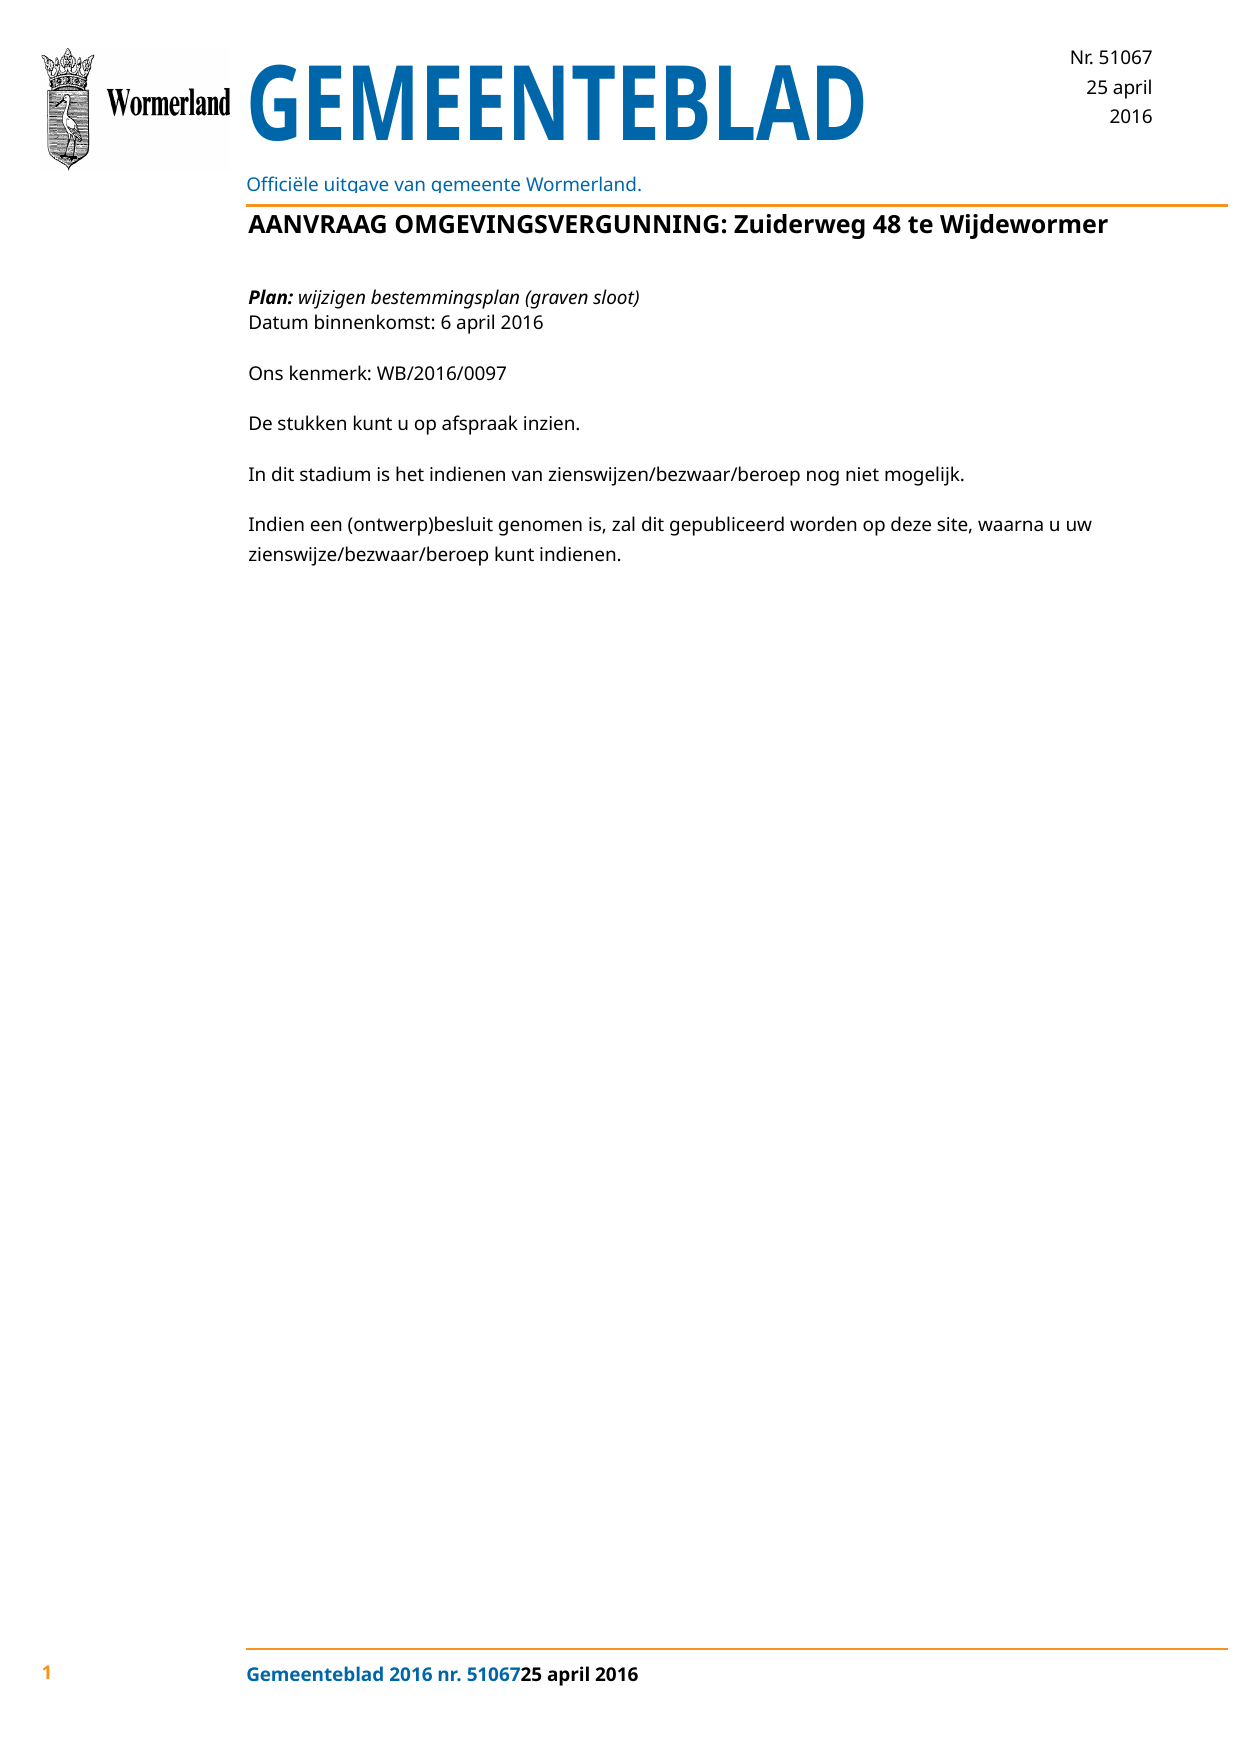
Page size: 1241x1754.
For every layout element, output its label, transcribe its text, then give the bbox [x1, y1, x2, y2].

picture [41, 47, 231, 172]
text In dit stadium is het indienen van zienswijzen/bezwaar/beroep nog niet mogelijk. [248, 461, 1152, 487]
text AANVRAAG OMGEVINGSVERGUNNING: Zuiderweg 48 te Wijdewormer [248, 207, 1152, 241]
text Plan: wijzigen bestemmingsplan (graven sloot) [248, 284, 1152, 309]
text Ons kenmerk: WB/2016/0097 [248, 360, 1152, 386]
text Indien een (ontwerp)besluit genomen is, zal dit gepubliceerd worden op deze site, waarna u uw zienswijze/bezwaar/beroep kunt indienen. [248, 511, 1152, 567]
text De stukken kunt u op afspraak inzien. [248, 410, 1152, 436]
text Datum binnenkomst: 6 april 2016 [248, 309, 1152, 335]
